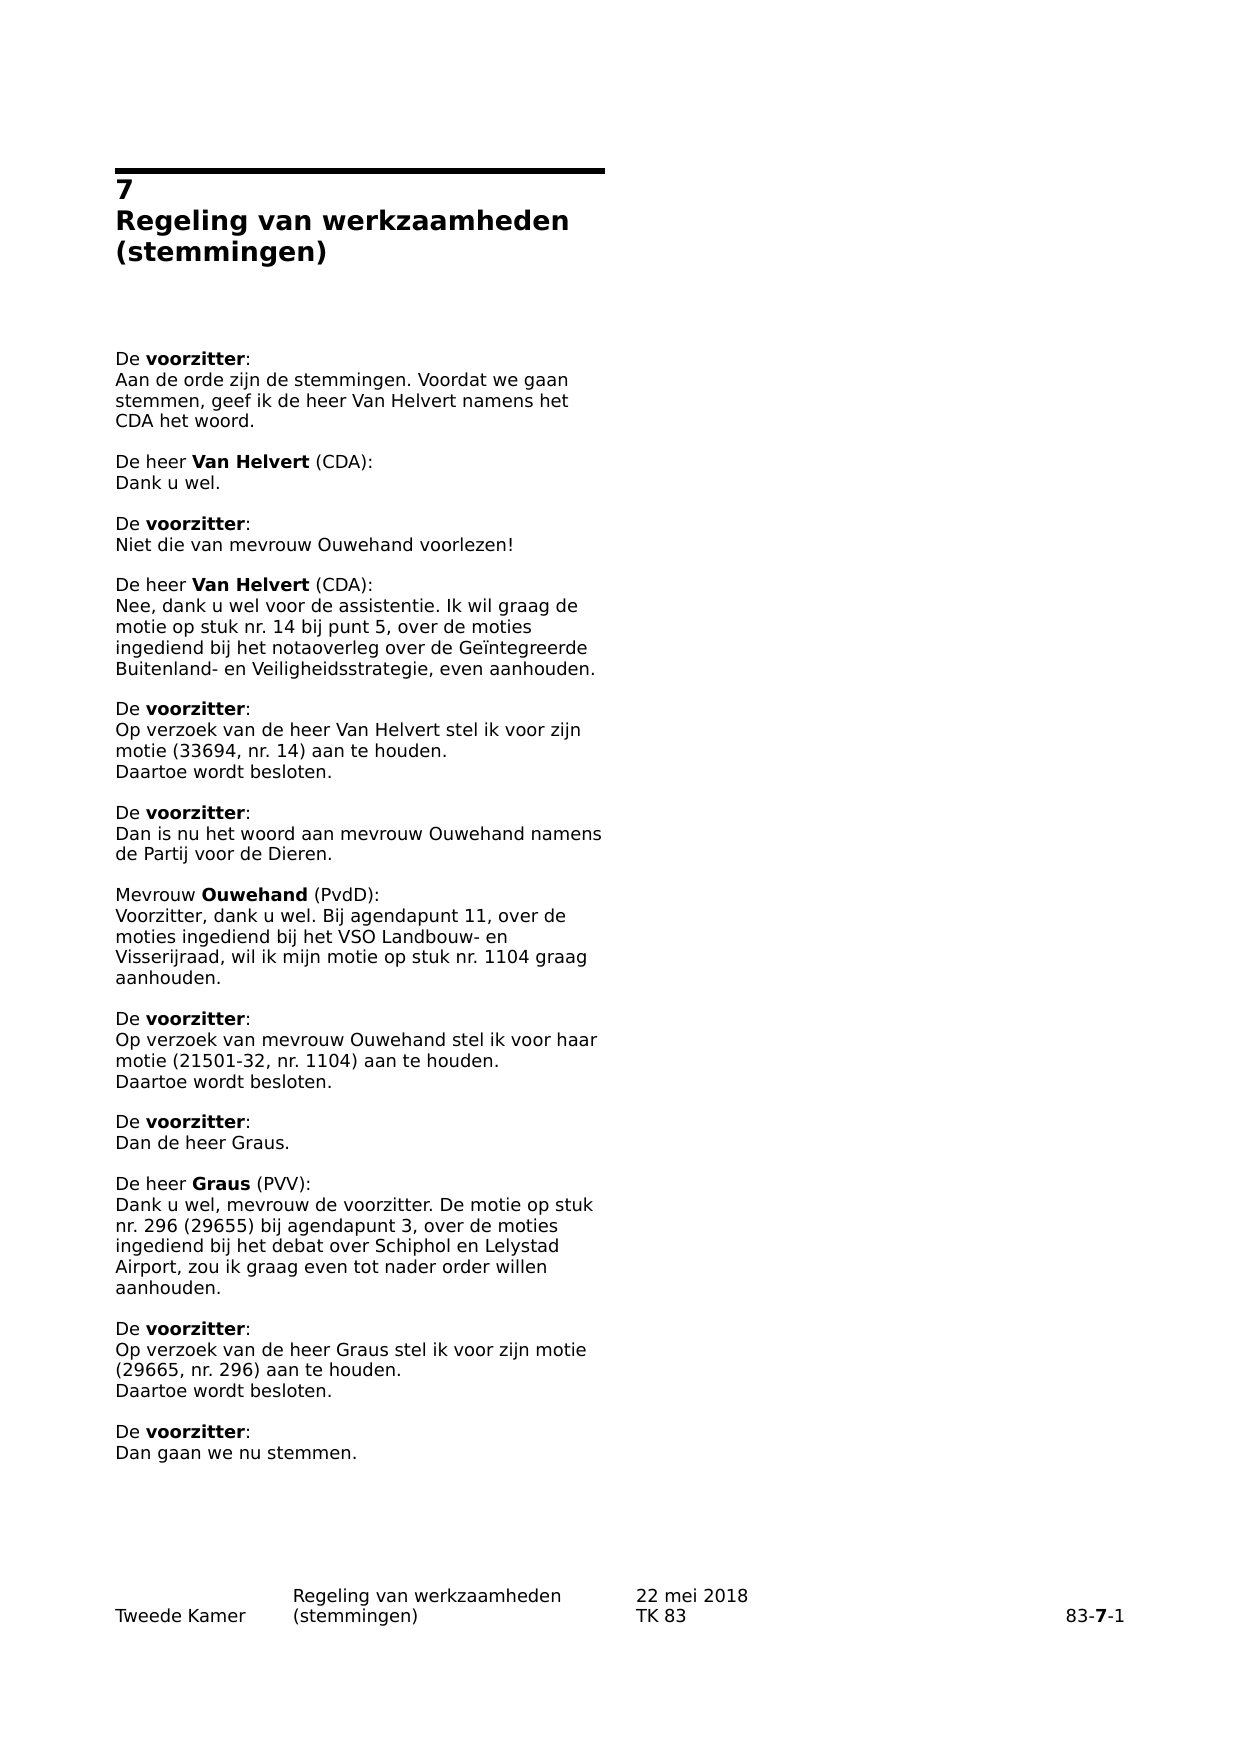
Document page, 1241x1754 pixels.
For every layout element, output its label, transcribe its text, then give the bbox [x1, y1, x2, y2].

text Dan is nu het woord aan mevrouw Ouwehand namens de Partij voor de Dieren. [115, 823, 605, 865]
text Daartoe wordt besloten. [115, 1381, 605, 1402]
text De heer Graus (PVV): [115, 1174, 605, 1194]
text Dan gaan we nu stemmen. [115, 1443, 605, 1463]
text De voorzitter: [115, 349, 605, 369]
text Aan de orde zijn de stemmingen. Voordat we gaan stemmen, geef ik de heer Van Helvert namens het CDA het woord. [115, 369, 605, 432]
text Op verzoek van de heer Van Helvert stel ik voor zijn motie (33694, nr. 14) aan te houden. [115, 720, 605, 762]
text De voorzitter: [115, 699, 605, 720]
text De heer Van Helvert (CDA): [115, 452, 605, 473]
title 7 Regeling van werkzaamheden (stemmingen) [115, 174, 605, 268]
text De voorzitter: [115, 802, 605, 823]
text De voorzitter: [115, 1422, 605, 1443]
text De voorzitter: [115, 1112, 605, 1133]
text De heer Van Helvert (CDA): [115, 575, 605, 596]
text Niet die van mevrouw Ouwehand voorlezen! [115, 534, 605, 555]
text Nee, dank u wel voor de assistentie. Ik wil graag de motie op stuk nr. 14 bij punt 5, over de moties ingediend bij het notaoverleg over de Geïntegreerde Buitenland- en Veiligheidsstrategie, even aanhouden. [115, 596, 605, 679]
text De voorzitter: [115, 1009, 605, 1030]
text Dan de heer Graus. [115, 1133, 605, 1154]
text De voorzitter: [115, 1319, 605, 1339]
text De voorzitter: [115, 514, 605, 534]
text Op verzoek van de heer Graus stel ik voor zijn motie (29665, nr. 296) aan te houden. [115, 1339, 605, 1381]
text Dank u wel. [115, 473, 605, 494]
text Daartoe wordt besloten. [115, 1071, 605, 1092]
text Op verzoek van mevrouw Ouwehand stel ik voor haar motie (21501-32, nr. 1104) aan te houden. [115, 1030, 605, 1071]
text Daartoe wordt besloten. [115, 762, 605, 782]
text Mevrouw Ouwehand (PvdD): [115, 885, 605, 906]
text Dank u wel, mevrouw de voorzitter. De motie op stuk nr. 296 (29655) bij agendapunt 3, over de moties ingediend bij het debat over Schiphol en Lelystad Airport, zou ik graag even tot nader order willen aanhouden. [115, 1194, 605, 1299]
text Voorzitter, dank u wel. Bij agendapunt 11, over de moties ingediend bij het VSO Landbouw- en Visserijraad, wil ik mijn motie op stuk nr. 1104 graag aanhouden. [115, 906, 605, 989]
